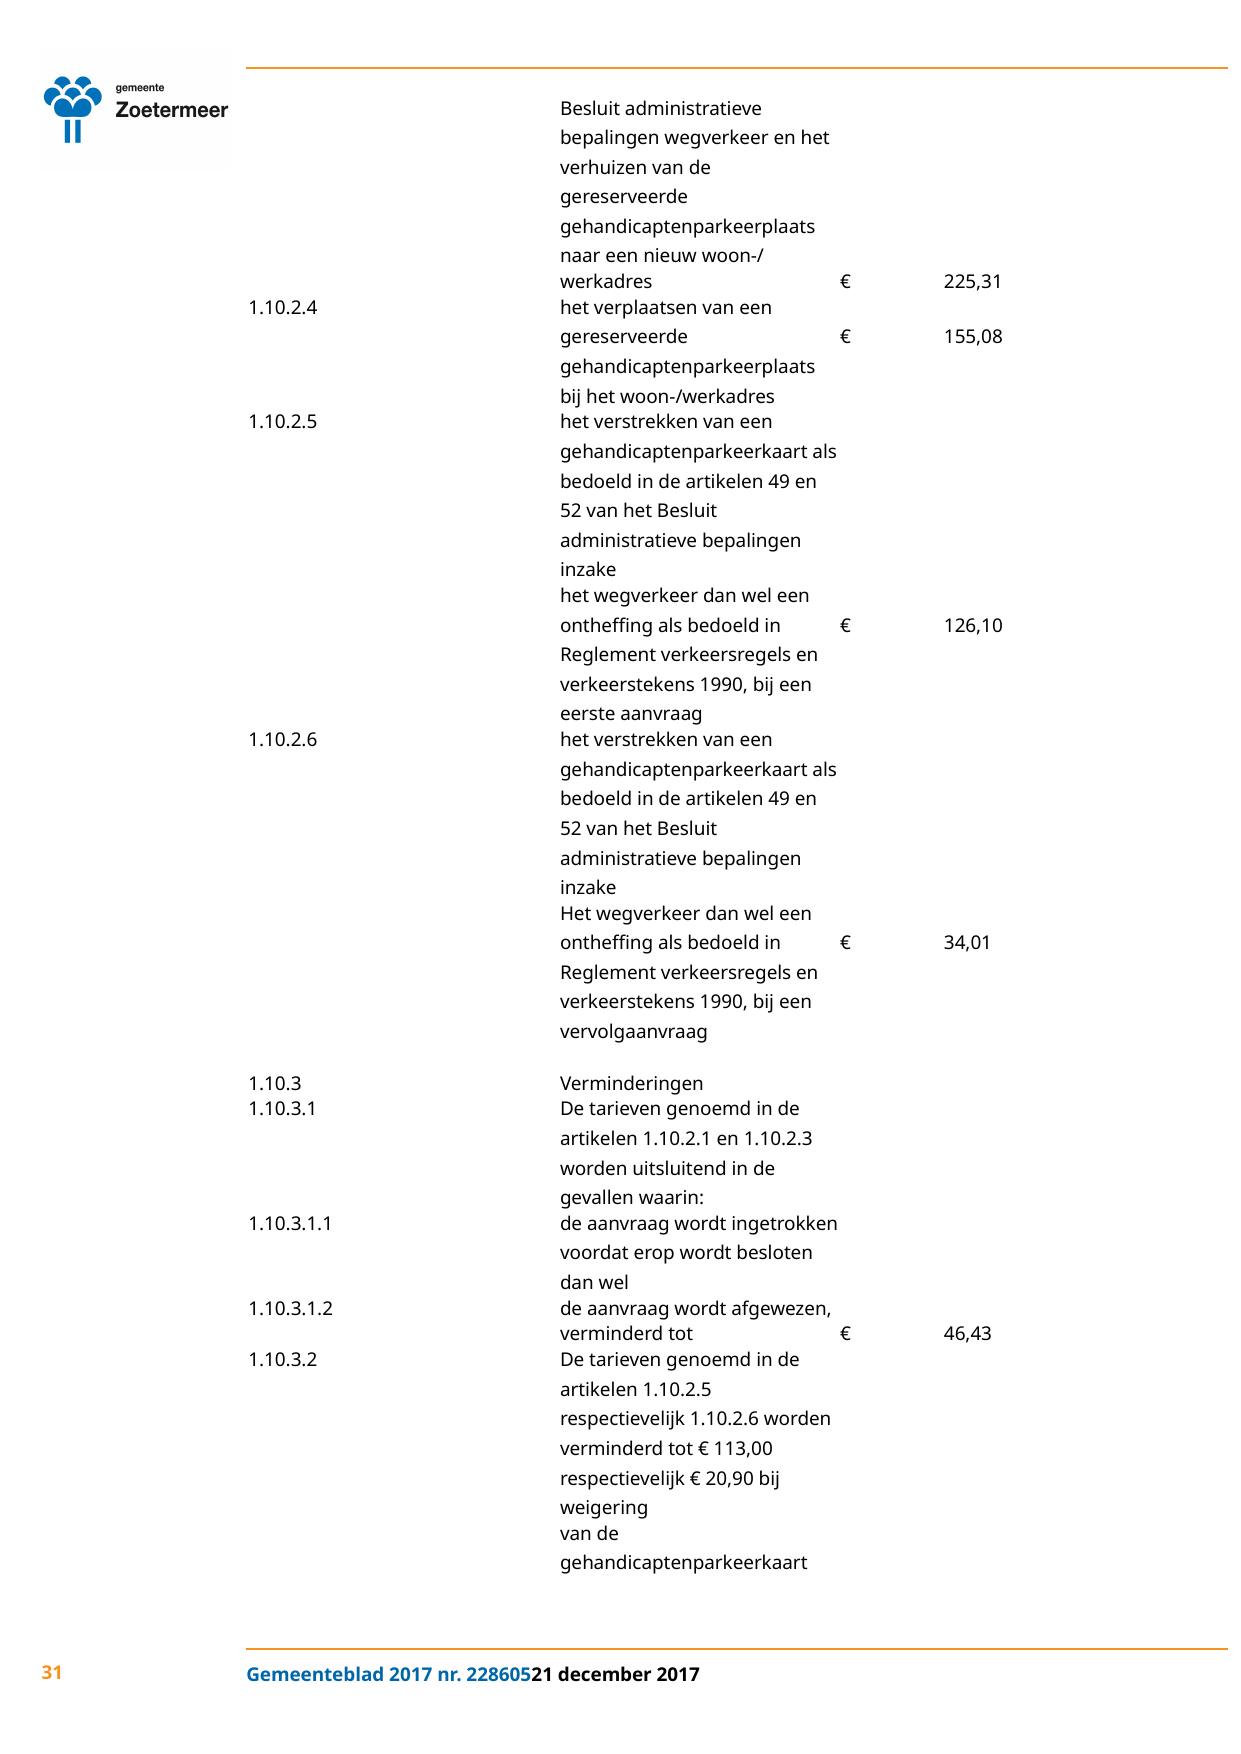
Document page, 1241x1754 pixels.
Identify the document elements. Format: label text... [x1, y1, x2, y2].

table_cell [248, 1575, 560, 1601]
table_cell [840, 1096, 944, 1210]
table_cell 1.10.2.4 [248, 294, 560, 409]
table_cell 1.10.2.6 [248, 726, 560, 900]
table_cell € [840, 900, 944, 1044]
table_cell [248, 95, 560, 268]
table_cell [248, 1321, 560, 1346]
table_cell 34,01 [944, 900, 1048, 1044]
table_cell de aanvraag wordt ingetrokken voordat erop wordt besloten dan wel [560, 1210, 840, 1295]
table_cell 1.10.3.1.2 [248, 1295, 560, 1321]
table_cell 225,31 [944, 269, 1048, 294]
picture [41, 47, 231, 172]
table_cell [248, 269, 560, 294]
table_cell [944, 95, 1048, 268]
table_cell 1.10.3.1 [248, 1096, 560, 1210]
table_cell 1.10.3.2 [248, 1346, 560, 1520]
table_cell [840, 726, 944, 900]
table_cell Verminderingen [560, 1070, 840, 1096]
table_cell [248, 582, 560, 726]
table_cell € [840, 269, 944, 294]
table_cell De tarieven genoemd in de artikelen 1.10.2.1 en 1.10.2.3 worden uitsluitend in de gevallen waarin: [560, 1096, 840, 1210]
table_cell [840, 1295, 944, 1321]
table_cell [840, 1044, 944, 1070]
table_cell Het wegverkeer dan wel een ontheffing als bedoeld in Reglement verkeersregels en verkeerstekens 1990, bij een vervolgaanvraag [560, 900, 840, 1044]
table_cell [248, 1044, 560, 1070]
table_cell verminderd tot [560, 1321, 840, 1346]
table_cell van de gehandicaptenparkeerkaart [560, 1520, 840, 1575]
table_cell [248, 900, 560, 1044]
table_cell 46,43 [944, 1321, 1048, 1346]
table_cell [944, 1210, 1048, 1295]
table_cell [840, 1210, 944, 1295]
table_cell 126,10 [944, 582, 1048, 726]
table_cell [840, 1070, 944, 1096]
table_cell [840, 409, 944, 582]
table_cell [944, 1295, 1048, 1321]
table_cell [944, 409, 1048, 582]
table_cell 155,08 [944, 294, 1048, 409]
table_cell [944, 1346, 1048, 1520]
table_cell het verplaatsen van een gereserveerde gehandicaptenparkeerplaats bij het woon-/werkadres [560, 294, 840, 409]
table_cell [944, 726, 1048, 900]
table_cell het verstrekken van een gehandicaptenparkeerkaart als bedoeld in de artikelen 49 en 52 van het Besluit administratieve bepalingen inzake [560, 726, 840, 900]
table_cell het verstrekken van een gehandicaptenparkeerkaart als bedoeld in de artikelen 49 en 52 van het Besluit administratieve bepalingen inzake [560, 409, 840, 582]
table_cell het wegverkeer dan wel een ontheffing als bedoeld in Reglement verkeersregels en verkeerstekens 1990, bij een eerste aanvraag [560, 582, 840, 726]
table_cell € [840, 582, 944, 726]
table_cell 1.10.3.1.1 [248, 1210, 560, 1295]
table_cell 1.10.2.5 [248, 409, 560, 582]
table_cell [944, 1520, 1048, 1575]
table_cell [840, 95, 944, 268]
table_cell [560, 1575, 840, 1601]
table_cell [840, 1520, 944, 1575]
table_cell Besluit administratieve bepalingen wegverkeer en het verhuizen van de gereserveerde gehandicaptenparkeerplaats naar een nieuw woon-/ [560, 95, 840, 268]
table_cell € [840, 1321, 944, 1346]
table_cell [944, 1044, 1048, 1070]
table_cell De tarieven genoemd in de artikelen 1.10.2.5 respectievelijk 1.10.2.6 worden verminderd tot € 113,00 respectievelijk € 20,90 bij weigering [560, 1346, 840, 1520]
table_cell [248, 1520, 560, 1575]
table_cell werkadres [560, 269, 840, 294]
table_cell [944, 1070, 1048, 1096]
table_cell € [840, 294, 944, 409]
table_cell [840, 1346, 944, 1520]
table_cell [560, 1044, 840, 1070]
table_cell [944, 1096, 1048, 1210]
table_cell 1.10.3 [248, 1070, 560, 1096]
table_cell [840, 1575, 944, 1601]
table_cell [944, 1575, 1048, 1601]
table_cell de aanvraag wordt afgewezen, [560, 1295, 840, 1321]
